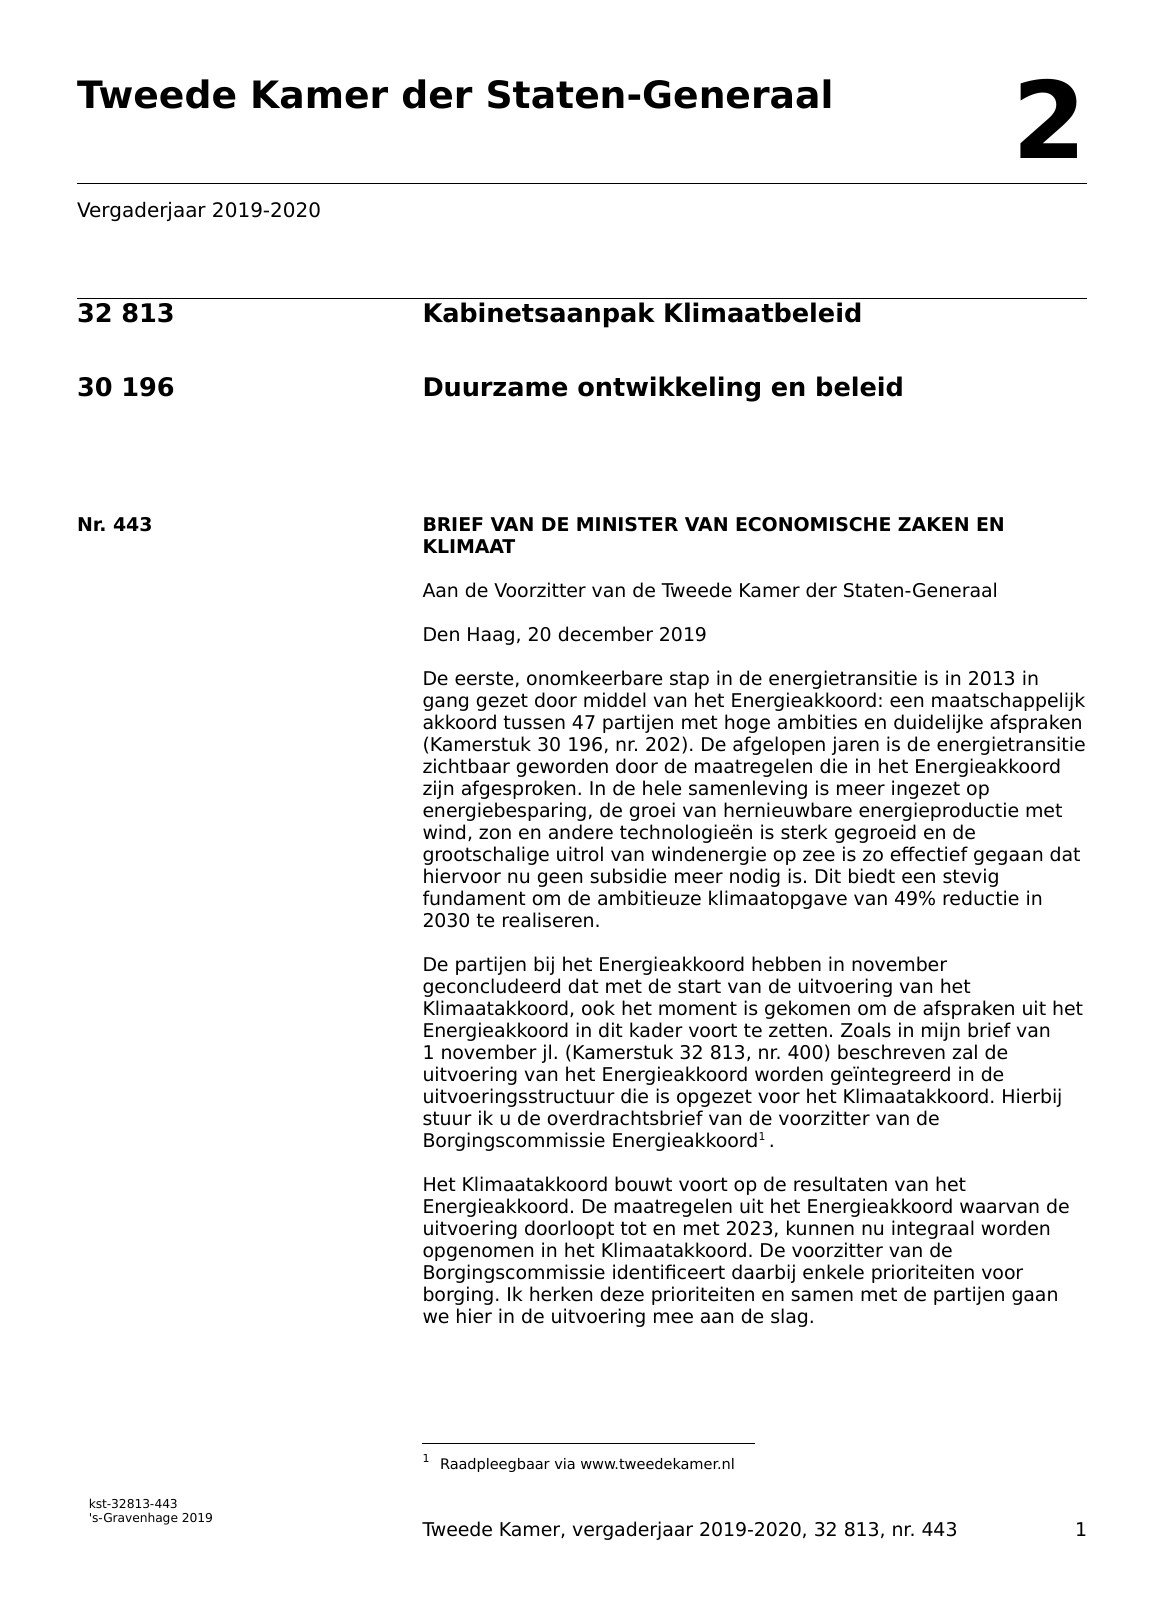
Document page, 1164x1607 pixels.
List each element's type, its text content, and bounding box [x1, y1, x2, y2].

subtitle 30 196 Duurzame ontwikkeling en beleid [77, 373, 1087, 403]
text kst-32813-443 [88, 1497, 323, 1511]
text Raadpleegbaar via www.tweedekamer.nl [422, 1452, 1087, 1474]
text De eerste, onomkeerbare stap in de energietransitie is in 2013 in gang gezet door middel van het Energieakkoord: een maatschappelijk akkoord tussen 47 partijen met hoge ambities en duidelijke afspraken (Kamerstuk 30 196, nr. 202). De afgelopen jaren is de energietransitie zichtbaar geworden door de maatregelen die in het Energieakkoord zijn afgesproken. In de hele samenleving is meer ingezet op energiebesparing, de groei van hernieuwbare energieproductie met wind, zon en andere technologieën is sterk gegroeid en de grootschalige uitrol van windenergie op zee is zo effectief gegaan dat hiervoor nu geen subsidie meer nodig is. Dit biedt een stevig fundament om de ambitieuze klimaatopgave van 49% reductie in 2030 te realiseren. [422, 668, 1087, 932]
table_cell Vergaderjaar 2019-2020 [77, 184, 1087, 298]
table_header 2 [886, 59, 1087, 183]
text Aan de Voorzitter van de Tweede Kamer der Staten-Generaal [422, 580, 1087, 602]
text De partijen bij het Energieakkoord hebben in november geconcludeerd dat met de start van de uitvoering van het Klimaatakkoord, ook het moment is gekomen om de afspraken uit het Energieakkoord in dit kader voort te zetten. Zoals in mijn brief van 1 november jl. (Kamerstuk 32 813, nr. 400) beschreven zal de uitvoering van het Energieakkoord worden geïntegreerd in de uitvoeringsstructuur die is opgezet voor het Klimaatakkoord. Hierbij stuur ik u de overdrachtsbrief van de voorzitter van de Borgingscommissie Energieakkoord. [422, 954, 1087, 1152]
text Den Haag, 20 december 2019 [422, 624, 1087, 646]
table_header Tweede Kamer der Staten-Generaal [77, 59, 886, 183]
text Het Klimaatakkoord bouwt voort op de resultaten van het Energieakkoord. De maatregelen uit het Energieakkoord waarvan de uitvoering doorloopt tot en met 2023, kunnen nu integraal worden opgenomen in het Klimaatakkoord. De voorzitter van de Borgingscommissie identificeert daarbij enkele prioriteiten voor borging. Ik herken deze prioriteiten en samen met de partijen gaan we hier in de uitvoering mee aan de slag. [422, 1174, 1087, 1328]
subtitle 32 813 Kabinetsaanpak Klimaatbeleid [77, 299, 1087, 329]
text 's-Gravenhage 2019 [88, 1511, 323, 1525]
subtitle Nr. 443 BRIEF VAN DE MINISTER VAN ECONOMISCHE ZAKEN EN KLIMAAT [77, 514, 1087, 558]
